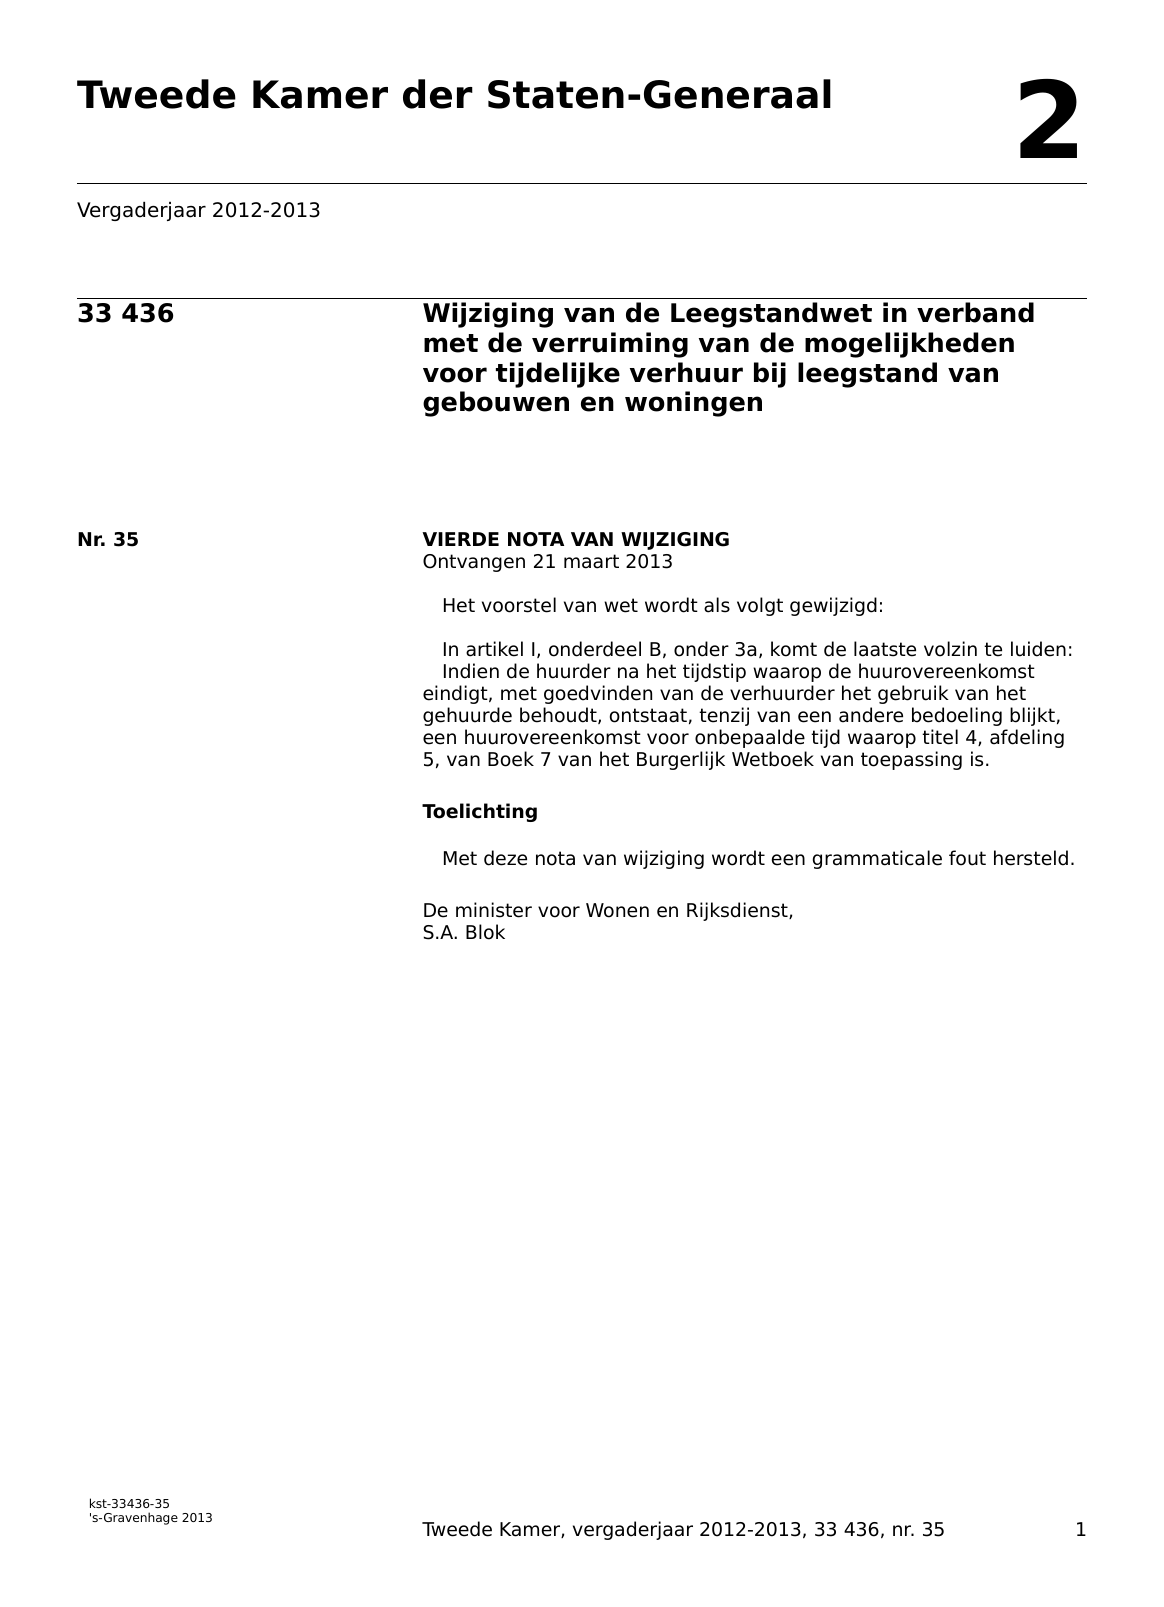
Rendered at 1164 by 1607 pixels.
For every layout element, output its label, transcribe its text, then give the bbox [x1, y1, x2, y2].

table_header Tweede Kamer der Staten-Generaal [77, 59, 886, 183]
subtitle Toelichting [422, 801, 1087, 823]
text Het voorstel van wet wordt als volgt gewijzigd: [422, 595, 1087, 617]
table_cell Vergaderjaar 2012-2013 [77, 184, 1087, 298]
text Met deze nota van wijziging wordt een grammaticale fout hersteld. [422, 848, 1087, 870]
text Ontvangen 21 maart 2013 [422, 551, 1087, 573]
subtitle Nr. 35 VIERDE NOTA VAN WIJZIGING [77, 529, 1087, 551]
text 's-Gravenhage 2013 [88, 1511, 323, 1525]
text Indien de huurder na het tijdstip waarop de huurovereenkomst eindigt, met goedvinden van de verhuurder het gebruik van het gehuurde behoudt, ontstaat, tenzij van een andere bedoeling blijkt, een huurovereenkomst voor onbepaalde tijd waarop titel 4, afdeling 5, van Boek 7 van het Burgerlijk Wetboek van toepassing is. [422, 661, 1087, 771]
text De minister voor Wonen en Rijksdienst, S.A. Blok [422, 900, 1087, 944]
text In artikel I, onderdeel B, onder 3a, komt de laatste volzin te luiden: [422, 639, 1087, 661]
text kst-33436-35 [88, 1497, 323, 1511]
subtitle 33 436 Wijziging van de Leegstandwet in verband met de verruiming van de mogelijkheden voor tijdelijke verhuur bij leegstand van gebouwen en woningen [77, 299, 1087, 418]
table_header 2 [886, 59, 1087, 183]
